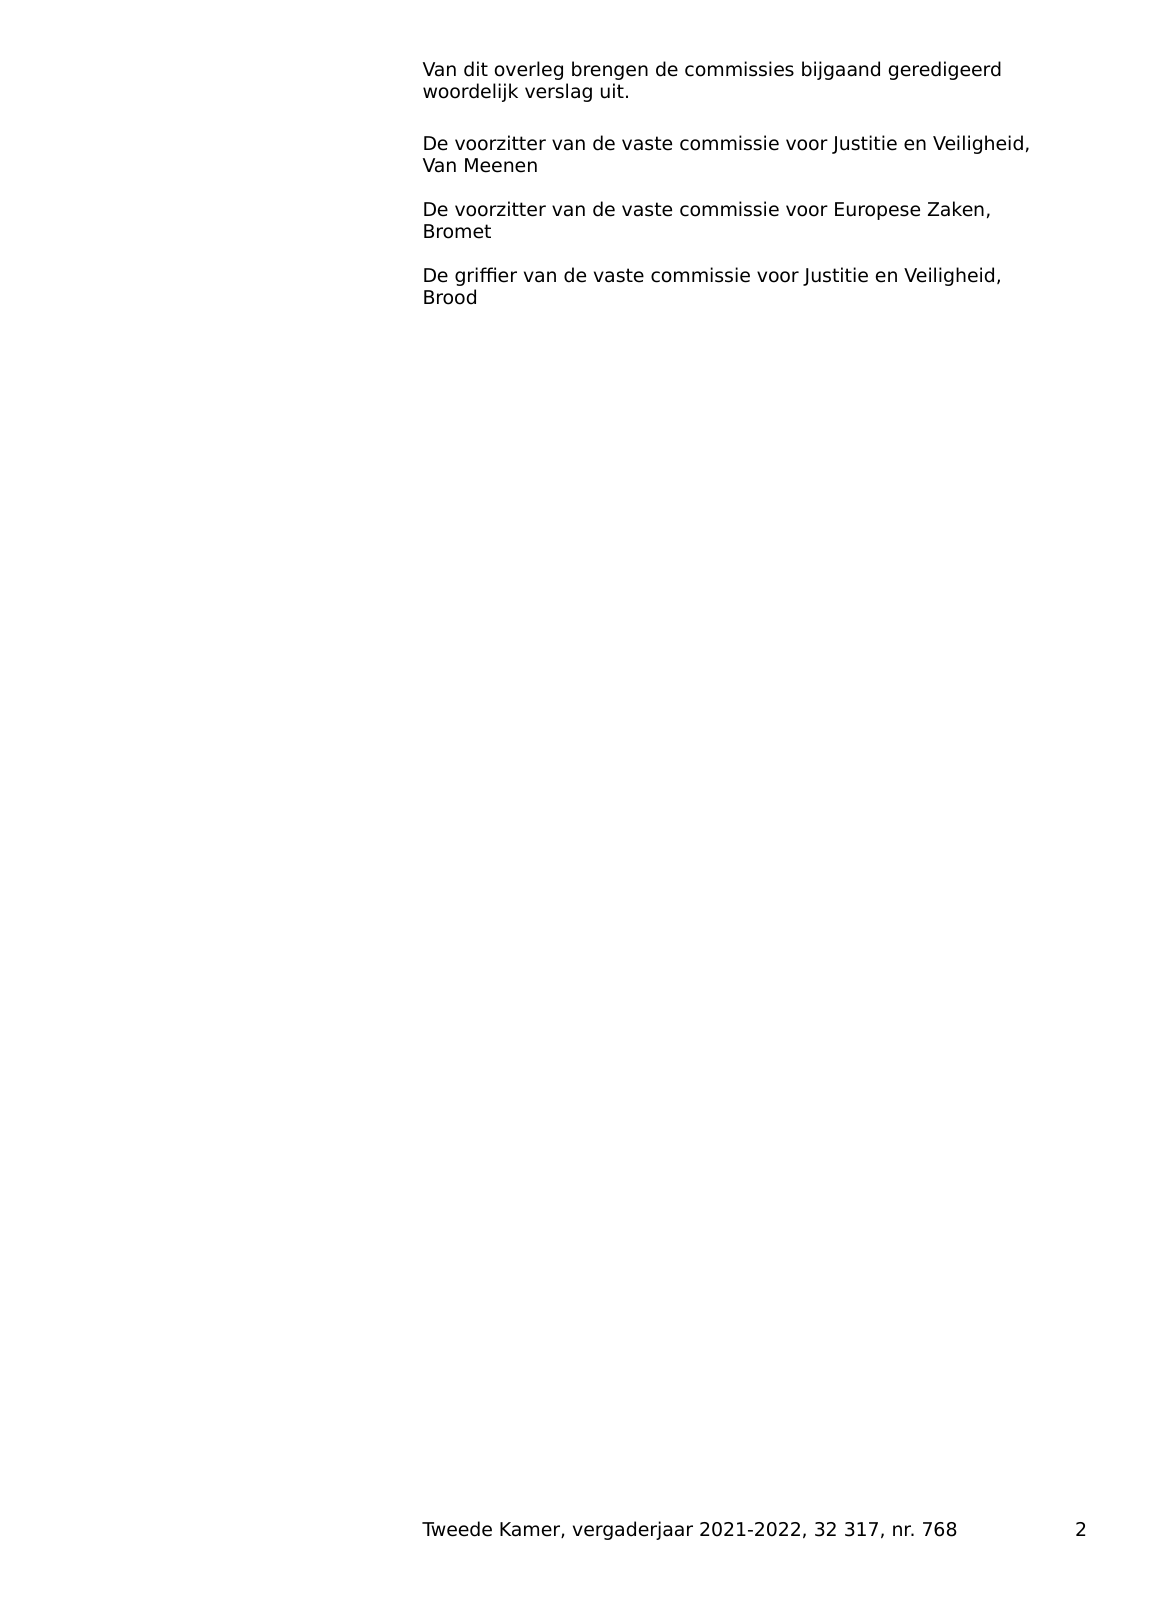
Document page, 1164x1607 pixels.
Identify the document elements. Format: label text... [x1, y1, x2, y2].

text De voorzitter van de vaste commissie voor Europese Zaken, Bromet [422, 199, 1087, 243]
text De voorzitter van de vaste commissie voor Justitie en Veiligheid, Van Meenen [422, 133, 1087, 177]
text Van dit overleg brengen de commissies bijgaand geredigeerd woordelijk verslag uit. [422, 59, 1087, 103]
text De griffier van de vaste commissie voor Justitie en Veiligheid, Brood [422, 265, 1087, 309]
